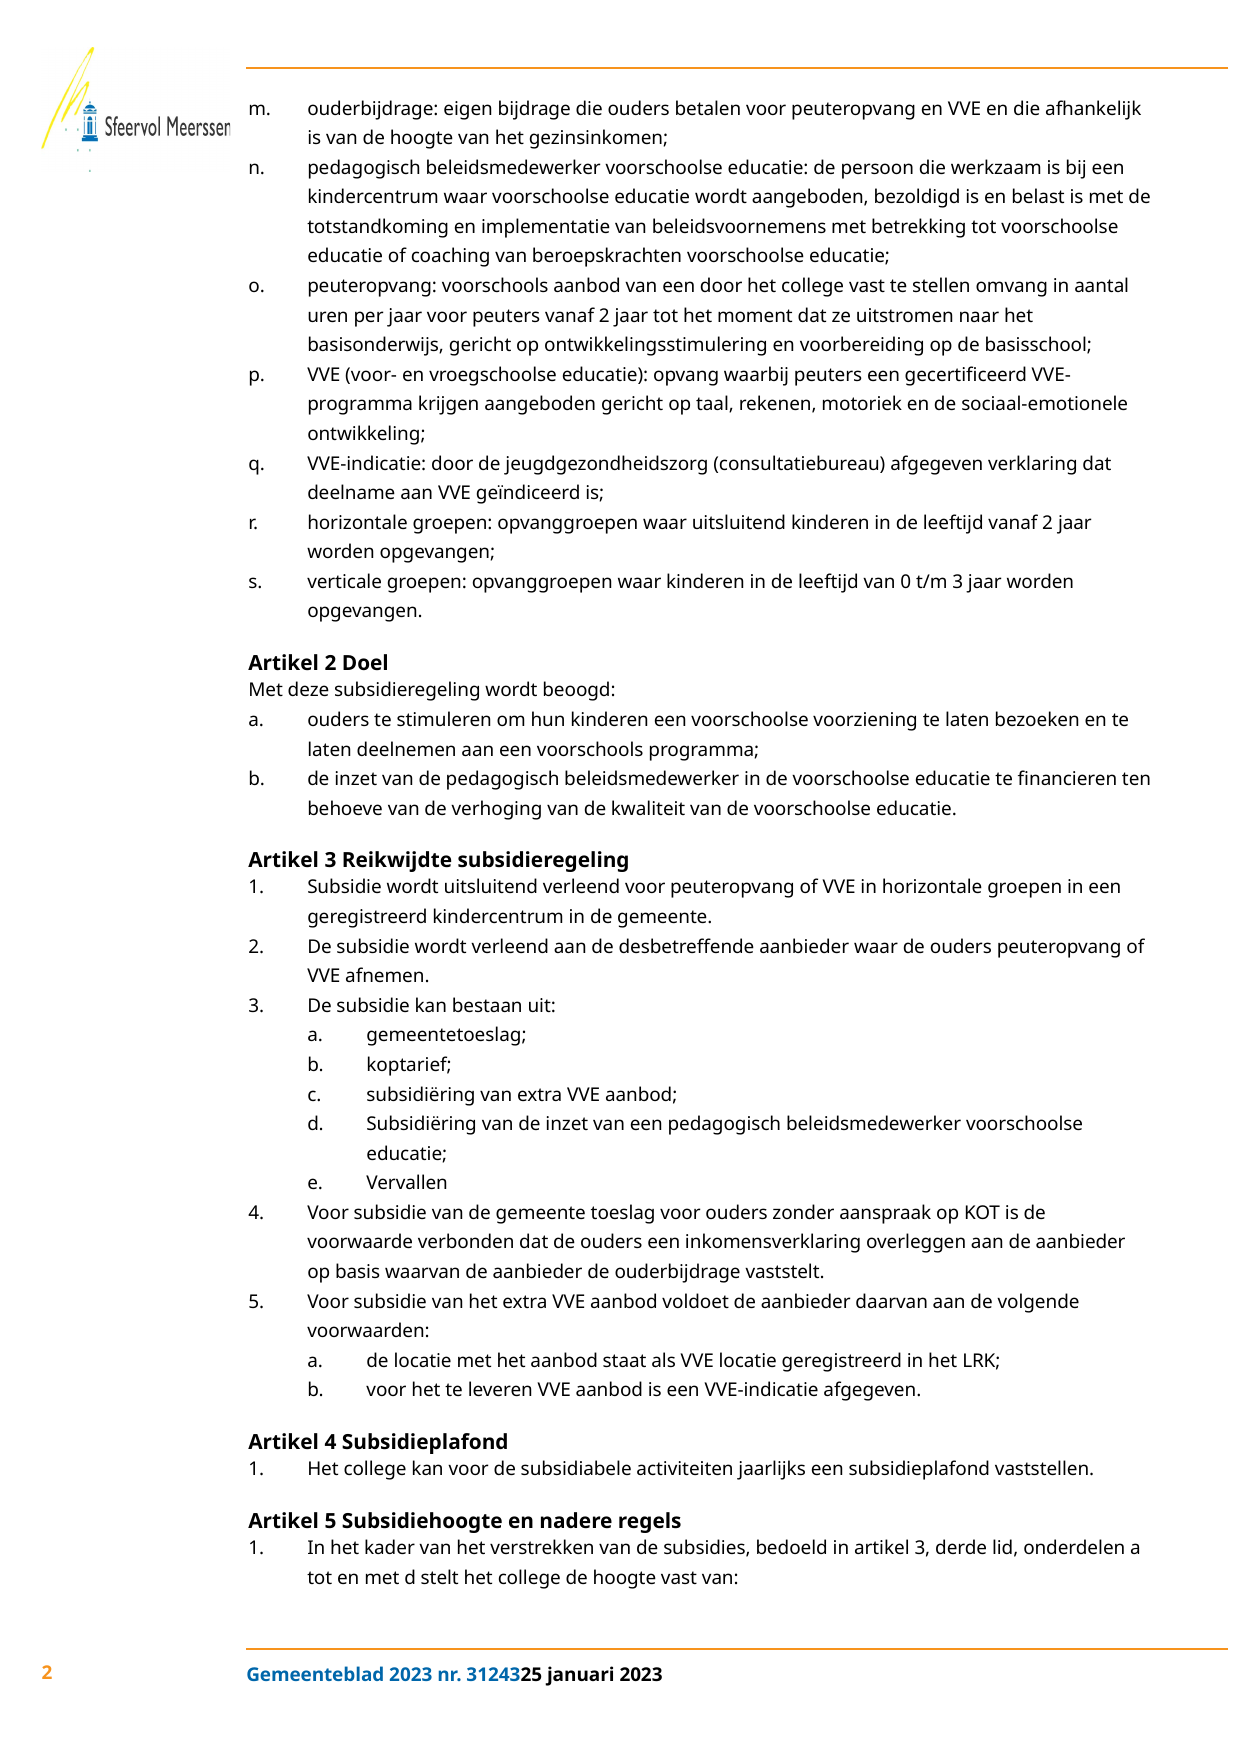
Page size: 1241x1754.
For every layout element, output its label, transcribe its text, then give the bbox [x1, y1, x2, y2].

list ouders te stimuleren om hun kinderen een voorschoolse voorziening te laten bezoeken en te laten deelnemen aan een voorschools programma; [248, 706, 1152, 761]
list Voor subsidie van het extra VVE aanbod voldoet de aanbieder daarvan aan de volgende voorwaarden: [248, 1288, 1152, 1343]
list VVE-indicatie: door de jeugdgezondheidszorg (consultatiebureau) afgegeven verklaring dat deelname aan VVE geïndiceerd is; [248, 450, 1152, 505]
text Met deze subsidieregeling wordt beoogd: [248, 677, 1152, 702]
list subsidiëring van extra VVE aanbod; [307, 1081, 1152, 1107]
text Artikel 3 Reikwijdte subsidieregeling [248, 845, 1152, 874]
text Artikel 5 Subsidiehoogte en nadere regels [248, 1506, 1152, 1534]
list De subsidie wordt verleend aan de desbetreffende aanbieder waar de ouders peuteropvang of VVE afnemen. [248, 933, 1152, 988]
list de inzet van de pedagogisch beleidsmedewerker in de voorschoolse educatie te financieren ten behoeve van de verhoging van de kwaliteit van de voorschoolse educatie. [248, 765, 1152, 821]
list voor het te leveren VVE aanbod is een VVE-indicatie afgegeven. [307, 1377, 1152, 1402]
list In het kader van het verstrekken van de subsidies, bedoeld in artikel 3, derde lid, onderdelen a tot en met d stelt het college de hoogte vast van: [248, 1534, 1152, 1590]
list Subsidie wordt uitsluitend verleend voor peuteropvang of VVE in horizontale groepen in een geregistreerd kindercentrum in de gemeente. [248, 874, 1152, 929]
list horizontale groepen: opvanggroepen waar uitsluitend kinderen in de leeftijd vanaf 2 jaar worden opgevangen; [248, 509, 1152, 564]
list gemeentetoeslag; [307, 1022, 1152, 1047]
text Artikel 4 Subsidieplafond [248, 1427, 1152, 1456]
list Het college kan voor de subsidiabele activiteiten jaarlijks een subsidieplafond vaststellen. [248, 1456, 1152, 1481]
list Vervallen [307, 1169, 1152, 1195]
list verticale groepen: opvanggroepen waar kinderen in de leeftijd van 0 t/m 3 jaar worden opgevangen. [248, 568, 1152, 623]
list Subsidiëring van de inzet van een pedagogisch beleidsmedewerker voorschoolse educatie; [307, 1110, 1152, 1166]
list pedagogisch beleidsmedewerker voorschoolse educatie: de persoon die werkzaam is bij een kindercentrum waar voorschoolse educatie wordt aangeboden, bezoldigd is en belast is met de totstandkoming en implementatie van beleidsvoornemens met betrekking tot voorschoolse educatie of coaching van beroepskrachten voorschoolse educatie; [248, 154, 1152, 268]
list VVE (voor- en vroegschoolse educatie): opvang waarbij peuters een gecertificeerd VVE-programma krijgen aangeboden gericht op taal, rekenen, motoriek en de sociaal-emotionele ontwikkeling; [248, 361, 1152, 446]
list de locatie met het aanbod staat als VVE locatie geregistreerd in het LRK; [307, 1347, 1152, 1373]
list De subsidie kan bestaan uit: [248, 992, 1152, 1018]
list koptarief; [307, 1051, 1152, 1077]
list Voor subsidie van de gemeente toeslag voor ouders zonder aanspraak op KOT is de voorwaarde verbonden dat de ouders een inkomensverklaring overleggen aan de aanbieder op basis waarvan de aanbieder de ouderbijdrage vaststelt. [248, 1199, 1152, 1284]
picture [41, 47, 231, 172]
list ouderbijdrage: eigen bijdrage die ouders betalen voor peuteropvang en VVE en die afhankelijk is van de hoogte van het gezinsinkomen; [248, 95, 1152, 150]
text Artikel 2 Doel [248, 648, 1152, 677]
list peuteropvang: voorschools aanbod van een door het college vast te stellen omvang in aantal uren per jaar voor peuters vanaf 2 jaar tot het moment dat ze uitstromen naar het basisonderwijs, gericht op ontwikkelingsstimulering en voorbereiding op de basisschool; [248, 272, 1152, 357]
